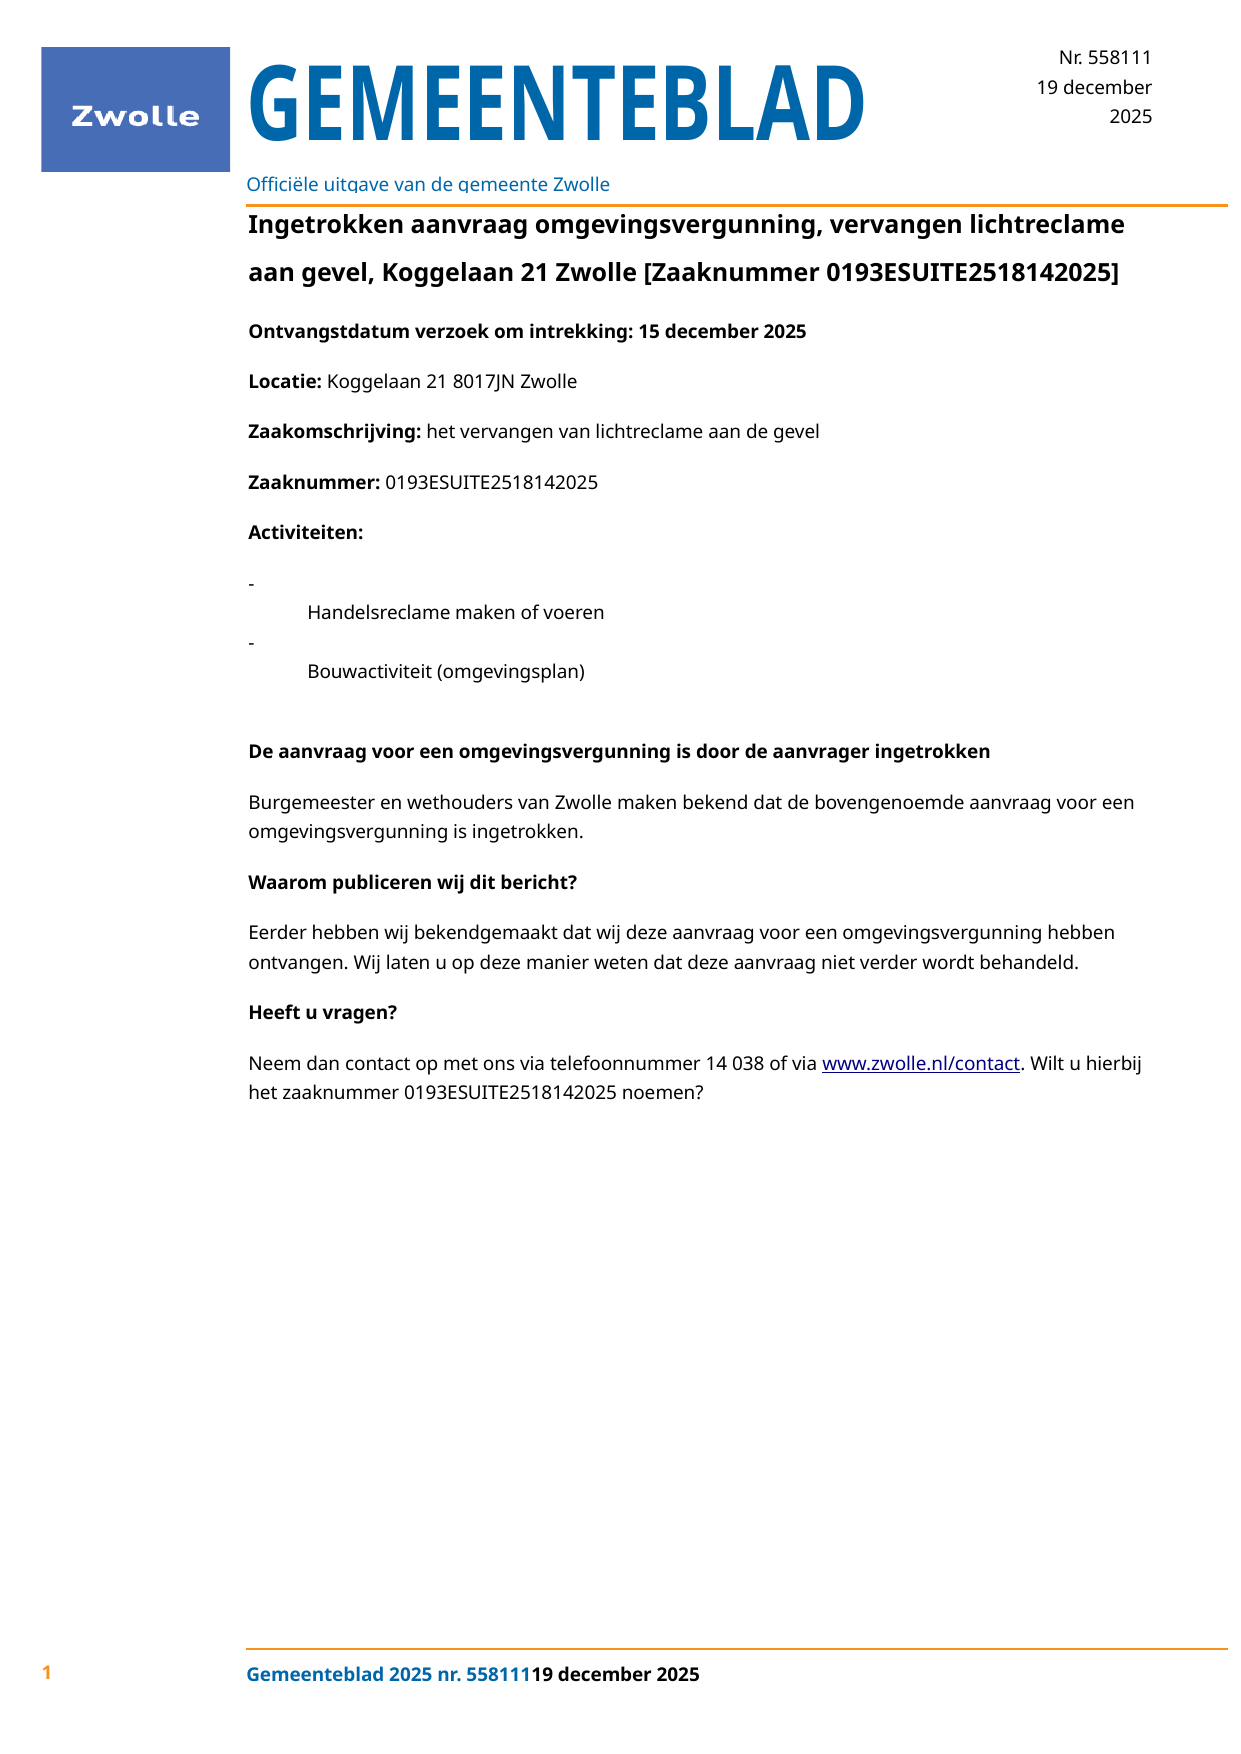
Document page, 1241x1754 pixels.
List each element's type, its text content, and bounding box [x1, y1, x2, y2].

list Bouwactiviteit (omgevingsplan) [248, 659, 1152, 684]
text Activiteiten: [248, 519, 1152, 545]
list Handelsreclame maken of voeren [248, 599, 1152, 625]
text Eerder hebben wij bekendgemaakt dat wij deze aanvraag voor een omgevingsvergunning hebben ontvangen. Wij laten u op deze manier weten dat deze aanvraag niet verder wordt behandeld. [248, 919, 1152, 975]
text Neem dan contact op met ons via telefoonnummer 14 038 of via www.zwolle.nl/contact. Wilt u hierbij het zaaknummer 0193ESUITE2518142025 noemen? [248, 1050, 1152, 1105]
text Heeft u vragen? [248, 999, 1152, 1025]
text Burgemeester en wethouders van Zwolle maken bekend dat de bovengenoemde aanvraag voor een omgevingsvergunning is ingetrokken. [248, 789, 1152, 844]
text Waarom publiceren wij dit bericht? [248, 869, 1152, 895]
text Ontvangstdatum verzoek om intrekking: 15 december 2025 [248, 318, 1152, 344]
text De aanvraag voor een omgevingsvergunning is door de aanvrager ingetrokken [248, 739, 1152, 764]
picture [41, 47, 231, 172]
text Locatie: Koggelaan 21 8017JN Zwolle [248, 368, 1152, 394]
text Zaaknummer: 0193ESUITE2518142025 [248, 469, 1152, 495]
text Ingetrokken aanvraag omgevingsvergunning, vervangen lichtreclame aan gevel, Koggelaan 21 Zwolle [Zaaknummer 0193ESUITE2518142025] [248, 207, 1152, 288]
text Zaakomschrijving: het vervangen van lichtreclame aan de gevel [248, 419, 1152, 444]
